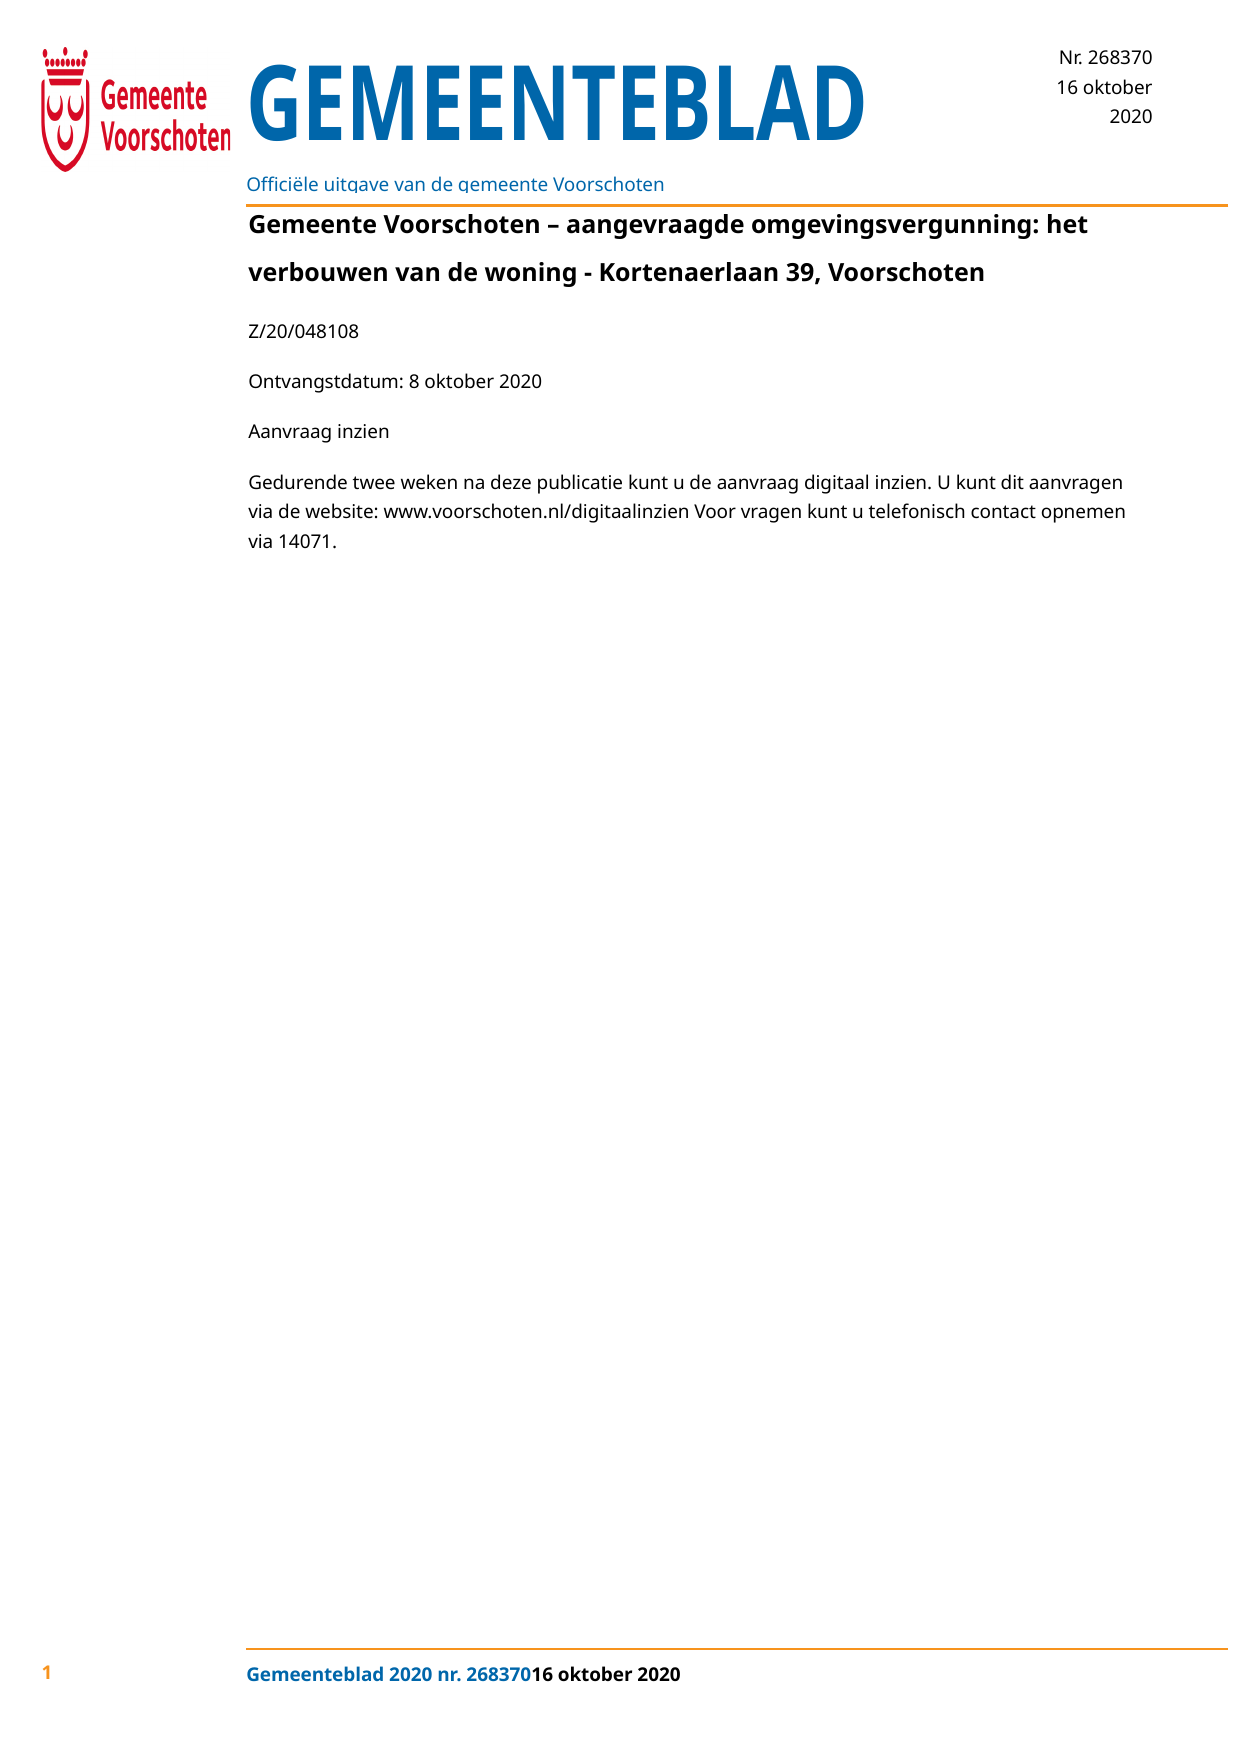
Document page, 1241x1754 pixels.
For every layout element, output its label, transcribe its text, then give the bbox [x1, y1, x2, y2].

text Aanvraag inzien [248, 419, 1152, 444]
text Gemeente Voorschoten – aangevraagde omgevingsvergunning: het verbouwen van de woning - Kortenaerlaan 39, Voorschoten [248, 207, 1152, 288]
text Gedurende twee weken na deze publicatie kunt u de aanvraag digitaal inzien. U kunt dit aanvragen via de website: www.voorschoten.nl/digitaalinzien Voor vragen kunt u telefonisch contact opnemen via 14071. [248, 469, 1152, 554]
text Z/20/048108 [248, 318, 1152, 344]
text Ontvangstdatum: 8 oktober 2020 [248, 368, 1152, 394]
picture [41, 47, 231, 172]
